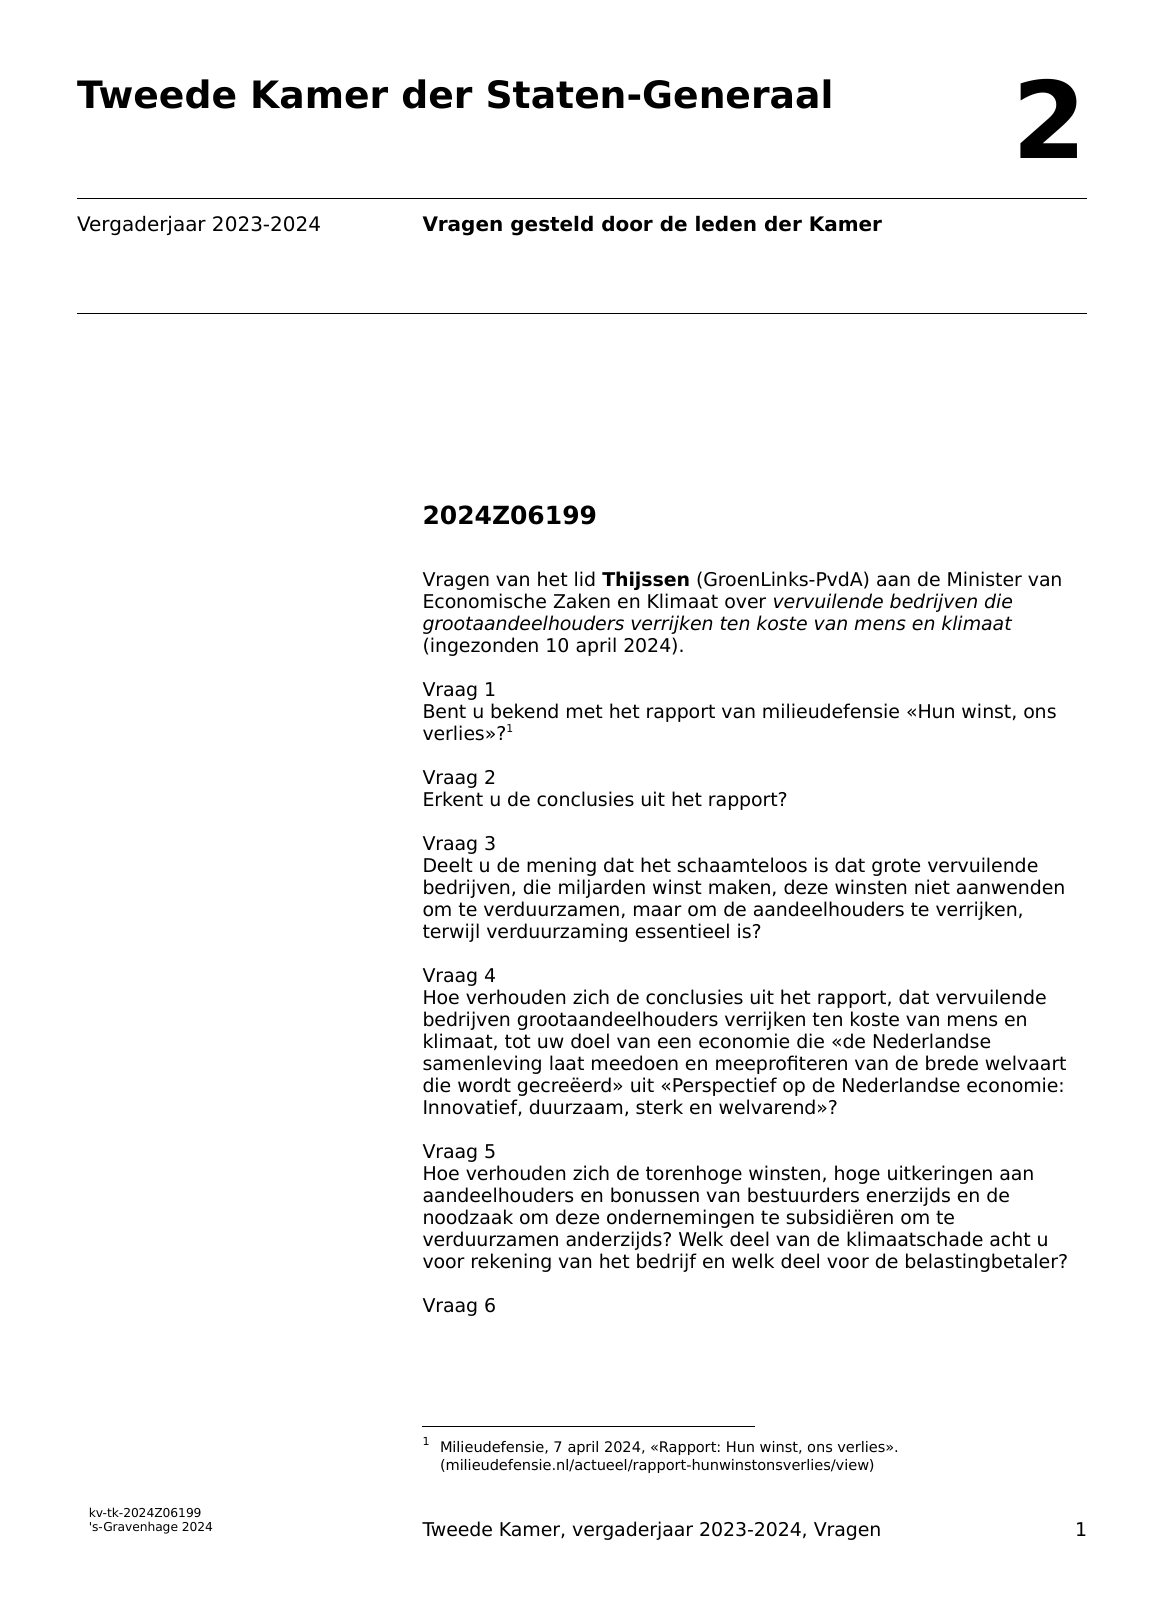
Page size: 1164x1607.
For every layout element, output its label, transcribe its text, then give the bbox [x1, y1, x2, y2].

text Hoe verhouden zich de conclusies uit het rapport, dat vervuilende bedrijven grootaandeelhouders verrijken ten koste van mens en klimaat, tot uw doel van een economie die «de Nederlandse samenleving laat meedoen en meeprofiteren van de brede welvaart die wordt gecreëerd» uit «Perspectief op de Nederlandse economie: Innovatief, duurzaam, sterk en welvarend»? [422, 987, 1087, 1119]
text Vraag 3 [422, 833, 1087, 855]
table_cell Vragen gesteld door de leden der Kamer [422, 199, 1087, 313]
text Hoe verhouden zich de torenhoge winsten, hoge uitkeringen aan aandeelhouders en bonussen van bestuurders enerzijds en de noodzaak om deze ondernemingen te subsidiëren om te verduurzamen anderzijds? Welk deel van de klimaatschade acht u voor rekening van het bedrijf en welk deel voor de belastingbetaler? [422, 1163, 1087, 1273]
table_header Tweede Kamer der Staten-Generaal [77, 59, 886, 198]
text kv-tk-2024Z06199 [88, 1506, 323, 1520]
text Erkent u de conclusies uit het rapport? [422, 789, 1087, 811]
text 2024Z06199 [422, 501, 1087, 531]
text Milieudefensie, 7 april 2024, «Rapport: Hun winst, ons verlies». (milieudefensie.nl/actueel/rapport-hunwinstonsverlies/view) [422, 1435, 1087, 1474]
text Vragen van het lid Thijssen (GroenLinks-PvdA) aan de Minister van Economische Zaken en Klimaat over vervuilende bedrijven die grootaandeelhouders verrijken ten koste van mens en klimaat (ingezonden 10 april 2024). [422, 569, 1087, 657]
table_cell Vergaderjaar 2023-2024 [77, 199, 422, 313]
text Vraag 6 [422, 1295, 1087, 1317]
text Bent u bekend met het rapport van milieudefensie «Hun winst, ons verlies»? [422, 701, 1087, 745]
text Vraag 2 [422, 767, 1087, 789]
text Vraag 1 [422, 679, 1087, 701]
text 's-Gravenhage 2024 [88, 1520, 323, 1534]
text Vraag 5 [422, 1141, 1087, 1163]
text Vraag 4 [422, 965, 1087, 987]
table_header 2 [886, 59, 1087, 198]
text Deelt u de mening dat het schaamteloos is dat grote vervuilende bedrijven, die miljarden winst maken, deze winsten niet aanwenden om te verduurzamen, maar om de aandeelhouders te verrijken, terwijl verduurzaming essentieel is? [422, 855, 1087, 943]
